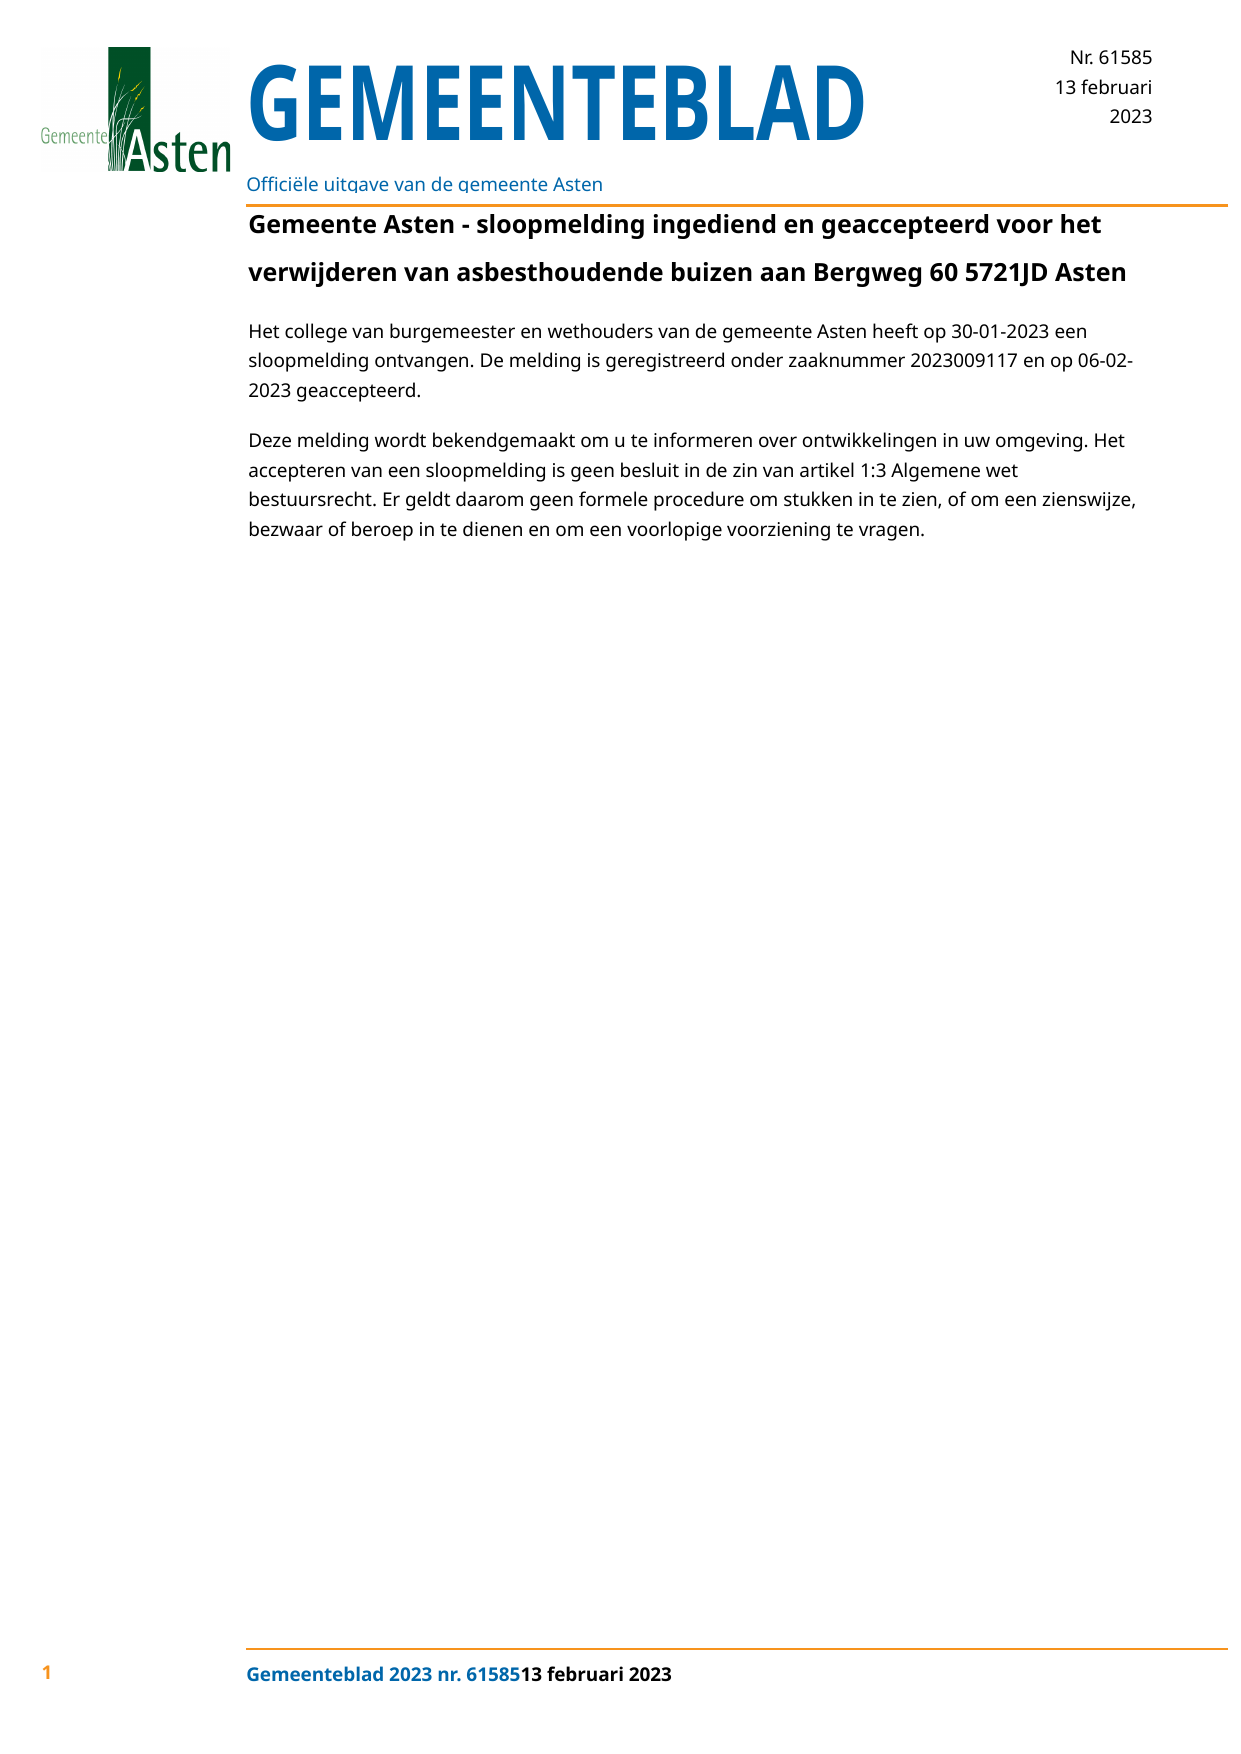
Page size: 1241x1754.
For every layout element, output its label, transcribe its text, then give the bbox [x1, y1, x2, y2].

text Het college van burgemeester en wethouders van de gemeente Asten heeft op 30-01-2023 een sloopmelding ontvangen. De melding is geregistreerd onder zaaknummer 2023009117 en op 06-02-2023 geaccepteerd. [248, 318, 1152, 403]
picture [41, 47, 231, 172]
text Deze melding wordt bekendgemaakt om u te informeren over ontwikkelingen in uw omgeving. Het accepteren van een sloopmelding is geen besluit in de zin van artikel 1:3 Algemene wet bestuursrecht. Er geldt daarom geen formele procedure om stukken in te zien, of om een zienswijze, bezwaar of beroep in te dienen en om een voorlopige voorziening te vragen. [248, 427, 1152, 542]
text Gemeente Asten - sloopmelding ingediend en geaccepteerd voor het verwijderen van asbesthoudende buizen aan Bergweg 60 5721JD Asten [248, 207, 1152, 288]
